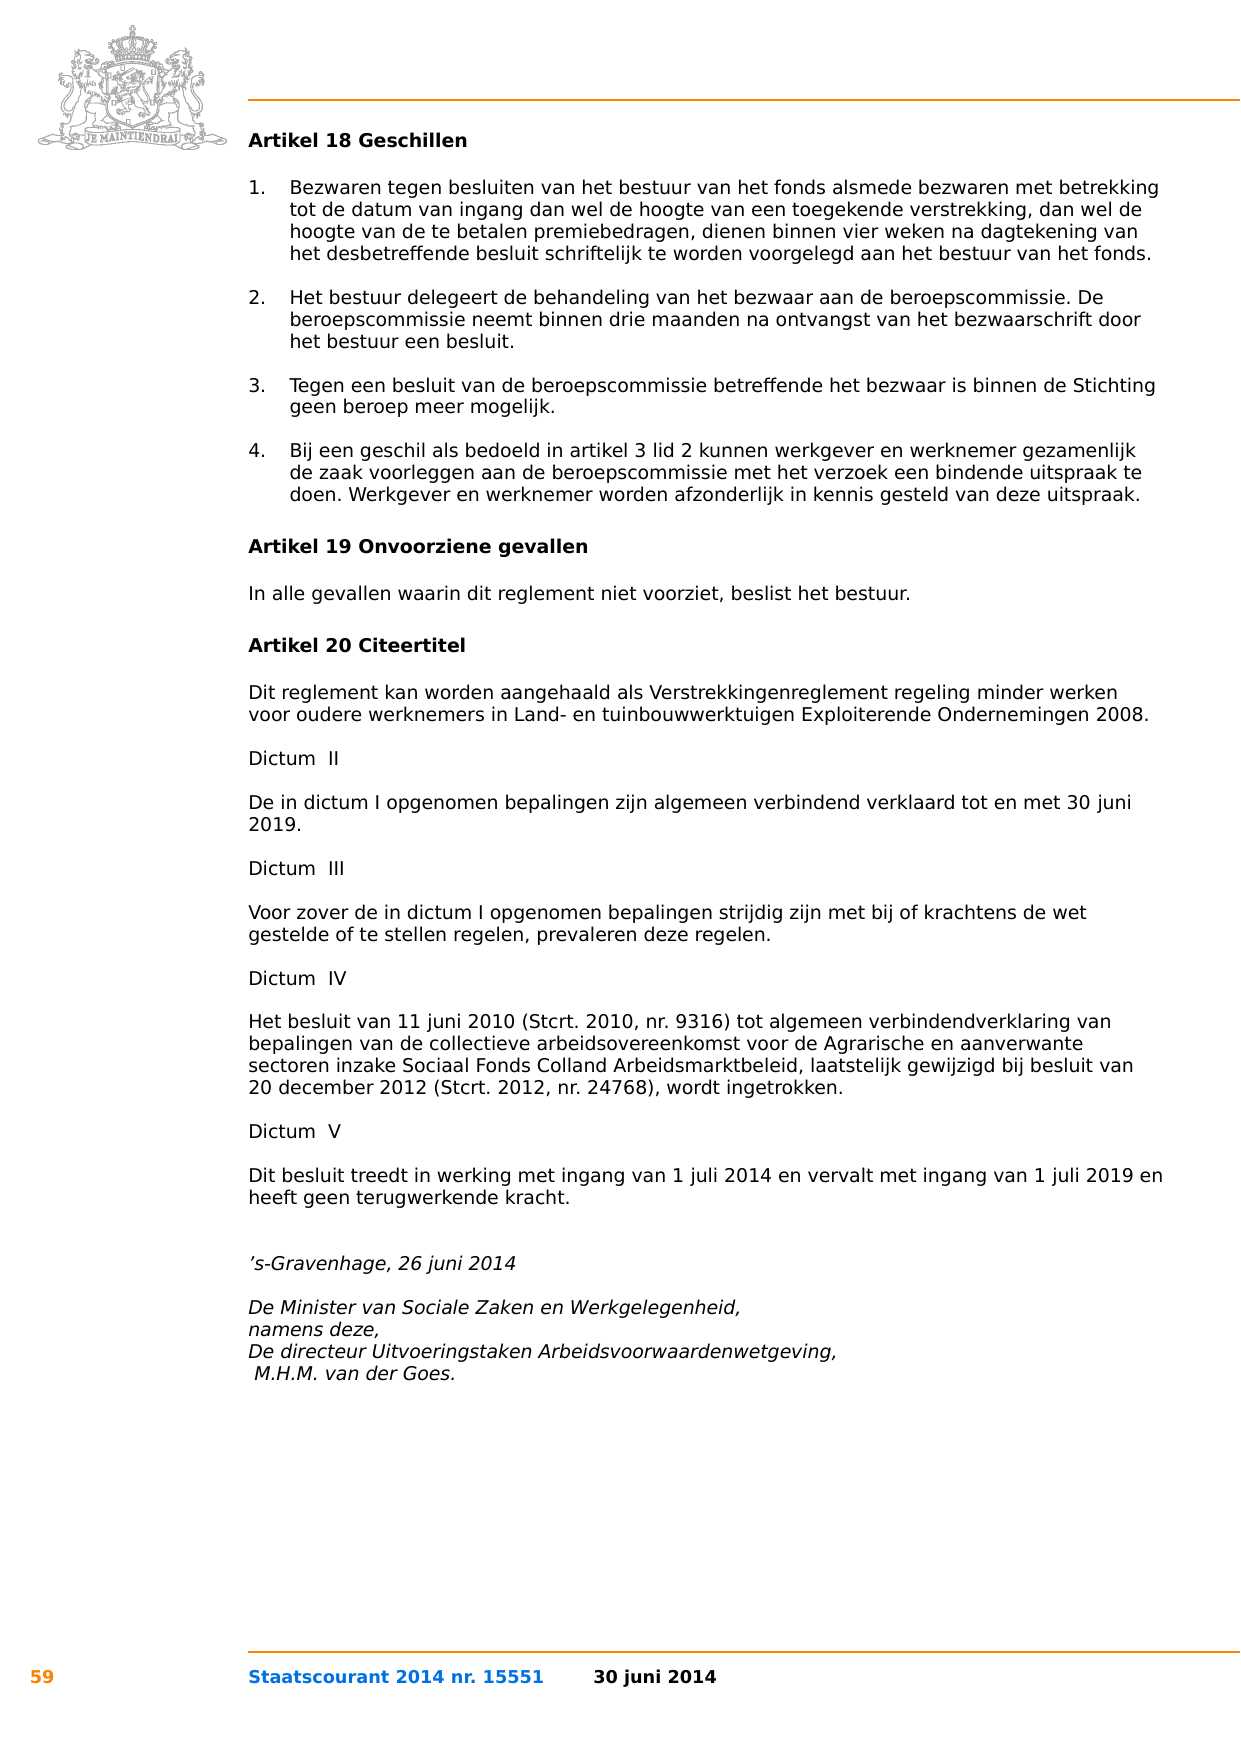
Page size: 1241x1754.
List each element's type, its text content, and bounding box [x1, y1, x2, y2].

text In alle gevallen waarin dit reglement niet voorziet, beslist het bestuur. [248, 583, 1163, 605]
text De in dictum I opgenomen bepalingen zijn algemeen verbindend verklaard tot en met 30 juni 2019. [248, 792, 1163, 836]
text Dit besluit treedt in werking met ingang van 1 juli 2014 en vervalt met ingang van 1 juli 2019 en heeft geen terugwerkende kracht. [248, 1165, 1163, 1209]
text Dictum IV [248, 967, 1163, 989]
text Dictum III [248, 858, 1163, 880]
text Dit reglement kan worden aangehaald als Verstrekkingenreglement regeling minder werken voor oudere werknemers in Land- en tuinbouwwerktuigen Exploiterende Ondernemingen 2008. [248, 682, 1163, 726]
text 3. Tegen een besluit van de beroepscommissie betreffende het bezwaar is binnen de Stichting geen beroep meer mogelijk. [248, 374, 1163, 418]
text Dictum V [248, 1121, 1163, 1143]
text 1. Bezwaren tegen besluiten van het bestuur van het fonds alsmede bezwaren met betrekking tot de datum van ingang dan wel de hoogte van een toegekende verstrekking, dan wel de hoogte van de te betalen premiebedragen, dienen binnen vier weken na dagtekening van het desbetreffende besluit schriftelijk te worden voorgelegd aan het bestuur van het fonds. [248, 177, 1163, 265]
subtitle Artikel 20 Citeertitel [248, 635, 1163, 657]
text Dictum II [248, 748, 1163, 770]
subtitle Artikel 19 Onvoorziene gevallen [248, 536, 1163, 558]
picture [38, 25, 227, 150]
subtitle Artikel 18 Geschillen [248, 130, 1163, 152]
text ’s-Gravenhage, 26 juni 2014 [248, 1253, 1163, 1275]
text Voor zover de in dictum I opgenomen bepalingen strijdig zijn met bij of krachtens de wet gestelde of te stellen regelen, prevaleren deze regelen. [248, 902, 1163, 946]
text 4. Bij een geschil als bedoeld in artikel 3 lid 2 kunnen werkgever en werknemer gezamenlijk de zaak voorleggen aan de beroepscommissie met het verzoek een bindende uitspraak te doen. Werkgever en werknemer worden afzonderlijk in kennis gesteld van deze uitspraak. [248, 440, 1163, 506]
text 2. Het bestuur delegeert de behandeling van het bezwaar aan de beroepscommissie. De beroepscommissie neemt binnen drie maanden na ontvangst van het bezwaarschrift door het bestuur een besluit. [248, 287, 1163, 353]
text Het besluit van 11 juni 2010 (Stcrt. 2010, nr. 9316) tot algemeen verbindendverklaring van bepalingen van de collectieve arbeidsovereenkomst voor de Agrarische en aanverwante sectoren inzake Sociaal Fonds Colland Arbeidsmarktbeleid, laatstelijk gewijzigd bij besluit van 20 december 2012 (Stcrt. 2012, nr. 24768), wordt ingetrokken. [248, 1011, 1163, 1099]
text De Minister van Sociale Zaken en Werkgelegenheid, namens deze, De directeur Uitvoeringstaken Arbeidsvoorwaardenwetgeving, M.H.M. van der Goes. [248, 1297, 1163, 1384]
